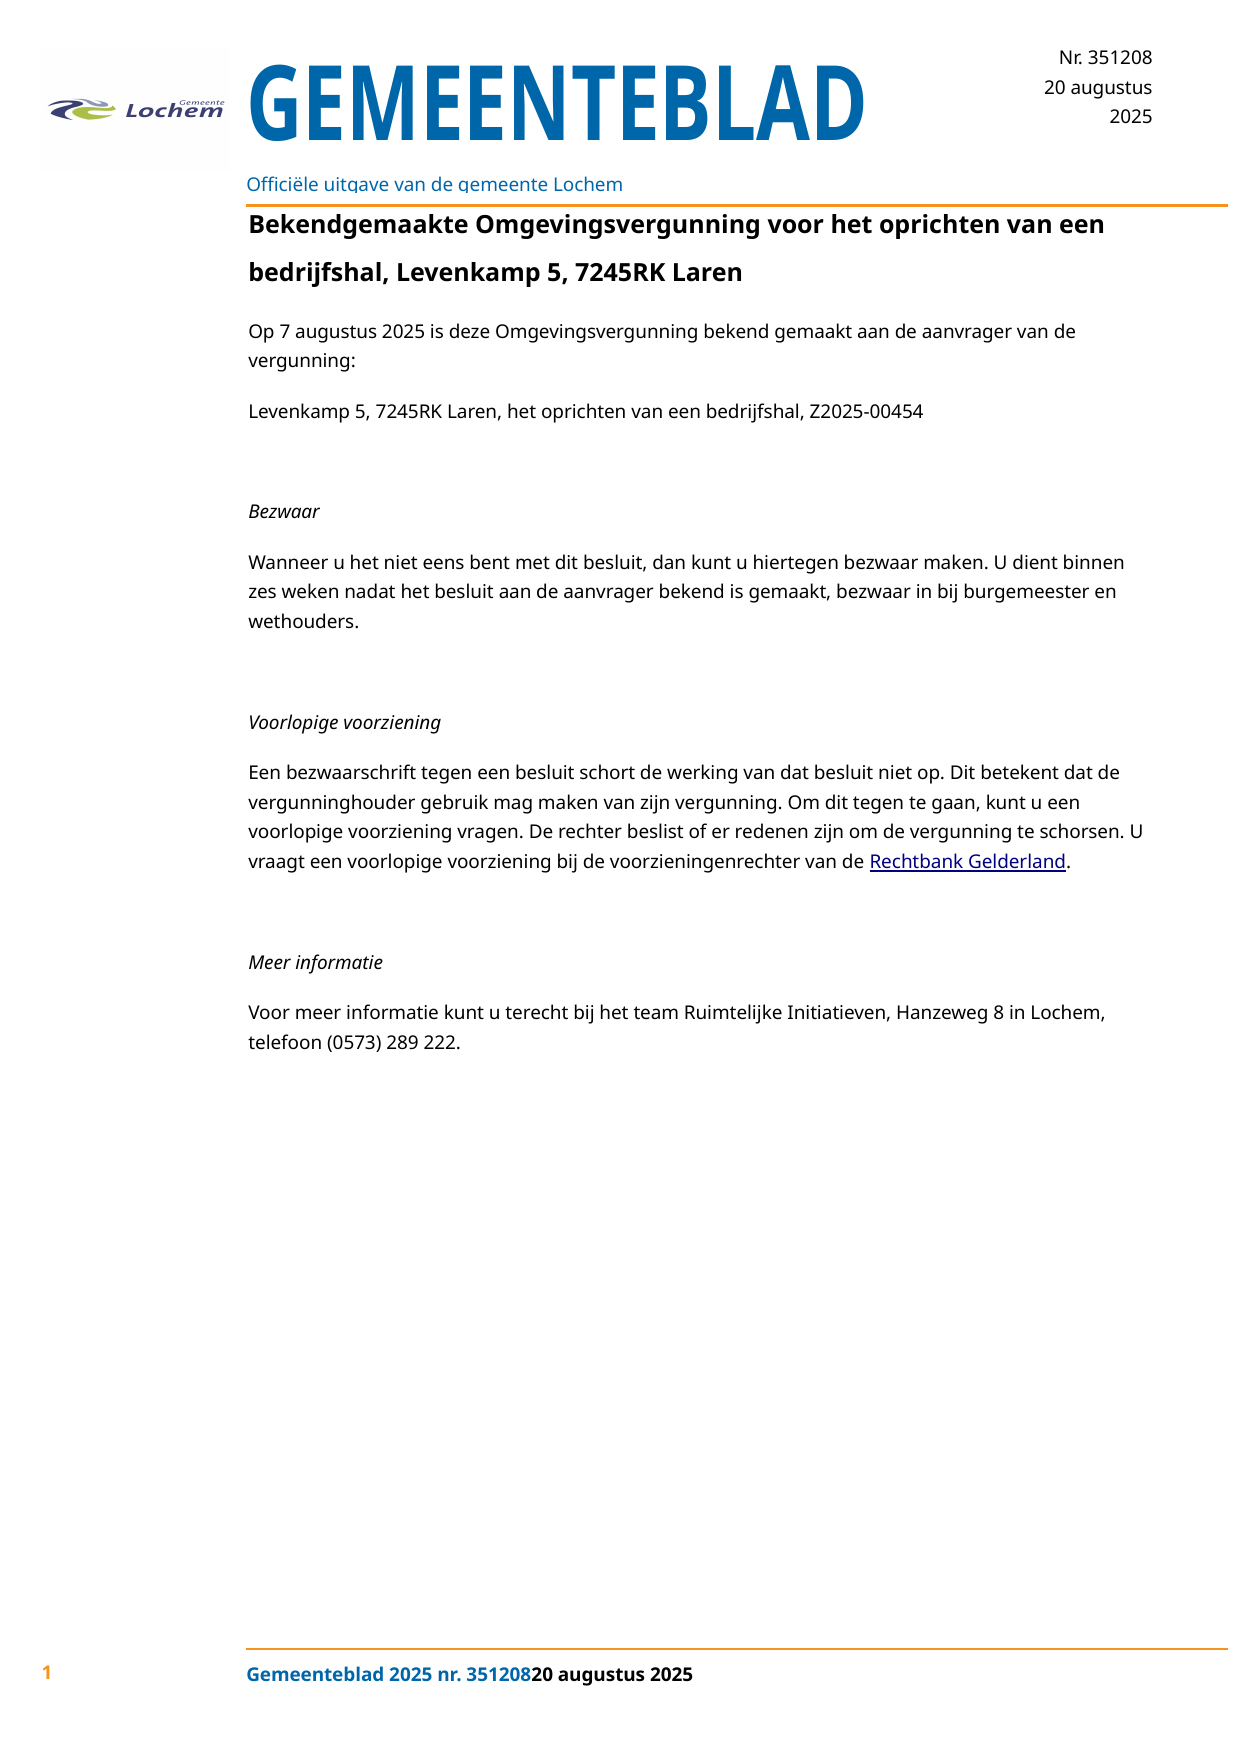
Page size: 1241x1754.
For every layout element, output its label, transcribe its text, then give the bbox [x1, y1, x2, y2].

text Levenkamp 5, 7245RK Laren, het oprichten van een bedrijfshal, Z2025-00454 [248, 398, 1152, 424]
text Voorlopige voorziening [248, 709, 1152, 735]
picture [41, 47, 231, 172]
text Voor meer informatie kunt u terecht bij het team Ruimtelijke Initiatieven, Hanzeweg 8 in Lochem, telefoon (0573) 289 222. [248, 999, 1152, 1055]
text Een bezwaarschrift tegen een besluit schort de werking van dat besluit niet op. Dit betekent dat de vergunninghouder gebruik mag maken van zijn vergunning. Om dit tegen te gaan, kunt u een voorlopige voorziening vragen. De rechter beslist of er redenen zijn om de vergunning te schorsen. U vraagt een voorlopige voorziening bij de voorzieningenrechter van de Rechtbank Gelderland. [248, 759, 1152, 874]
text Bekendgemaakte Omgevingsvergunning voor het oprichten van een bedrijfshal, Levenkamp 5, 7245RK Laren [248, 207, 1152, 288]
text Bezwaar [248, 499, 1152, 524]
text Meer informatie [248, 949, 1152, 975]
text Wanneer u het niet eens bent met dit besluit, dan kunt u hiertegen bezwaar maken. U dient binnen zes weken nadat het besluit aan de aanvrager bekend is gemaakt, bezwaar in bij burgemeester en wethouders. [248, 549, 1152, 634]
text Op 7 augustus 2025 is deze Omgevingsvergunning bekend gemaakt aan de aanvrager van de vergunning: [248, 318, 1152, 373]
